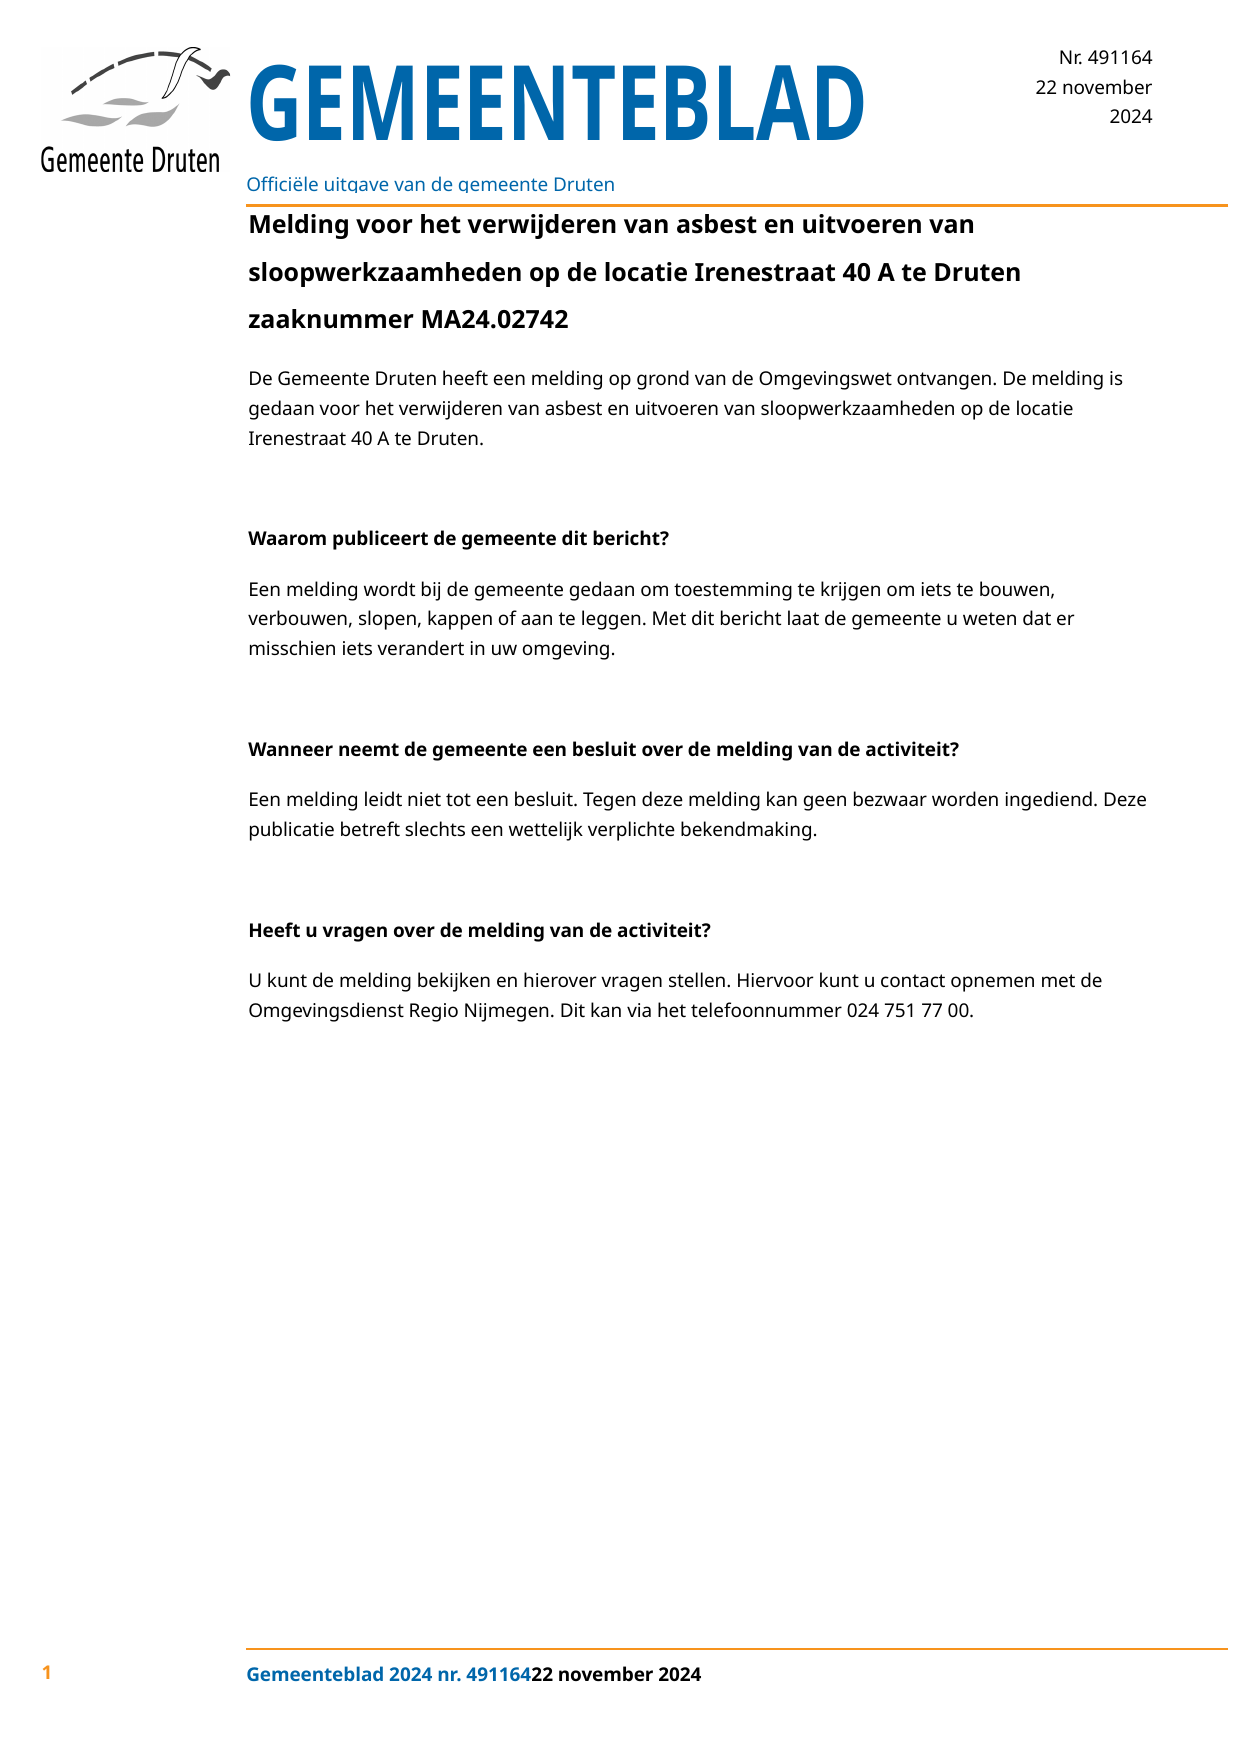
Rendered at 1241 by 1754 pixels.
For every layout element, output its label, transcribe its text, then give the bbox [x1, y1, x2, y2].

text Wanneer neemt de gemeente een besluit over de melding van de activiteit? [248, 736, 1152, 762]
picture [41, 47, 231, 172]
text Een melding leidt niet tot een besluit. Tegen deze melding kan geen bezwaar worden ingediend. Deze publicatie betreft slechts een wettelijk verplichte bekendmaking. [248, 786, 1152, 842]
text Melding voor het verwijderen van asbest en uitvoeren van sloopwerkzaamheden op de locatie Irenestraat 40 A te Druten zaaknummer MA24.02742 [248, 207, 1152, 336]
text U kunt de melding bekijken en hierover vragen stellen. Hiervoor kunt u contact opnemen met de Omgevingsdienst Regio Nijmegen. Dit kan via het telefoonnummer 024 751 77 00. [248, 967, 1152, 1022]
text Heeft u vragen over de melding van de activiteit? [248, 917, 1152, 942]
text Een melding wordt bij de gemeente gedaan om toestemming te krijgen om iets te bouwen, verbouwen, slopen, kappen of aan te leggen. Met dit bericht laat de gemeente u weten dat er misschien iets verandert in uw omgeving. [248, 576, 1152, 661]
text De Gemeente Druten heeft een melding op grond van de Omgevingswet ontvangen. De melding is gedaan voor het verwijderen van asbest en uitvoeren van sloopwerkzaamheden op de locatie Irenestraat 40 A te Druten. [248, 366, 1152, 450]
text Waarom publiceert de gemeente dit bericht? [248, 526, 1152, 551]
